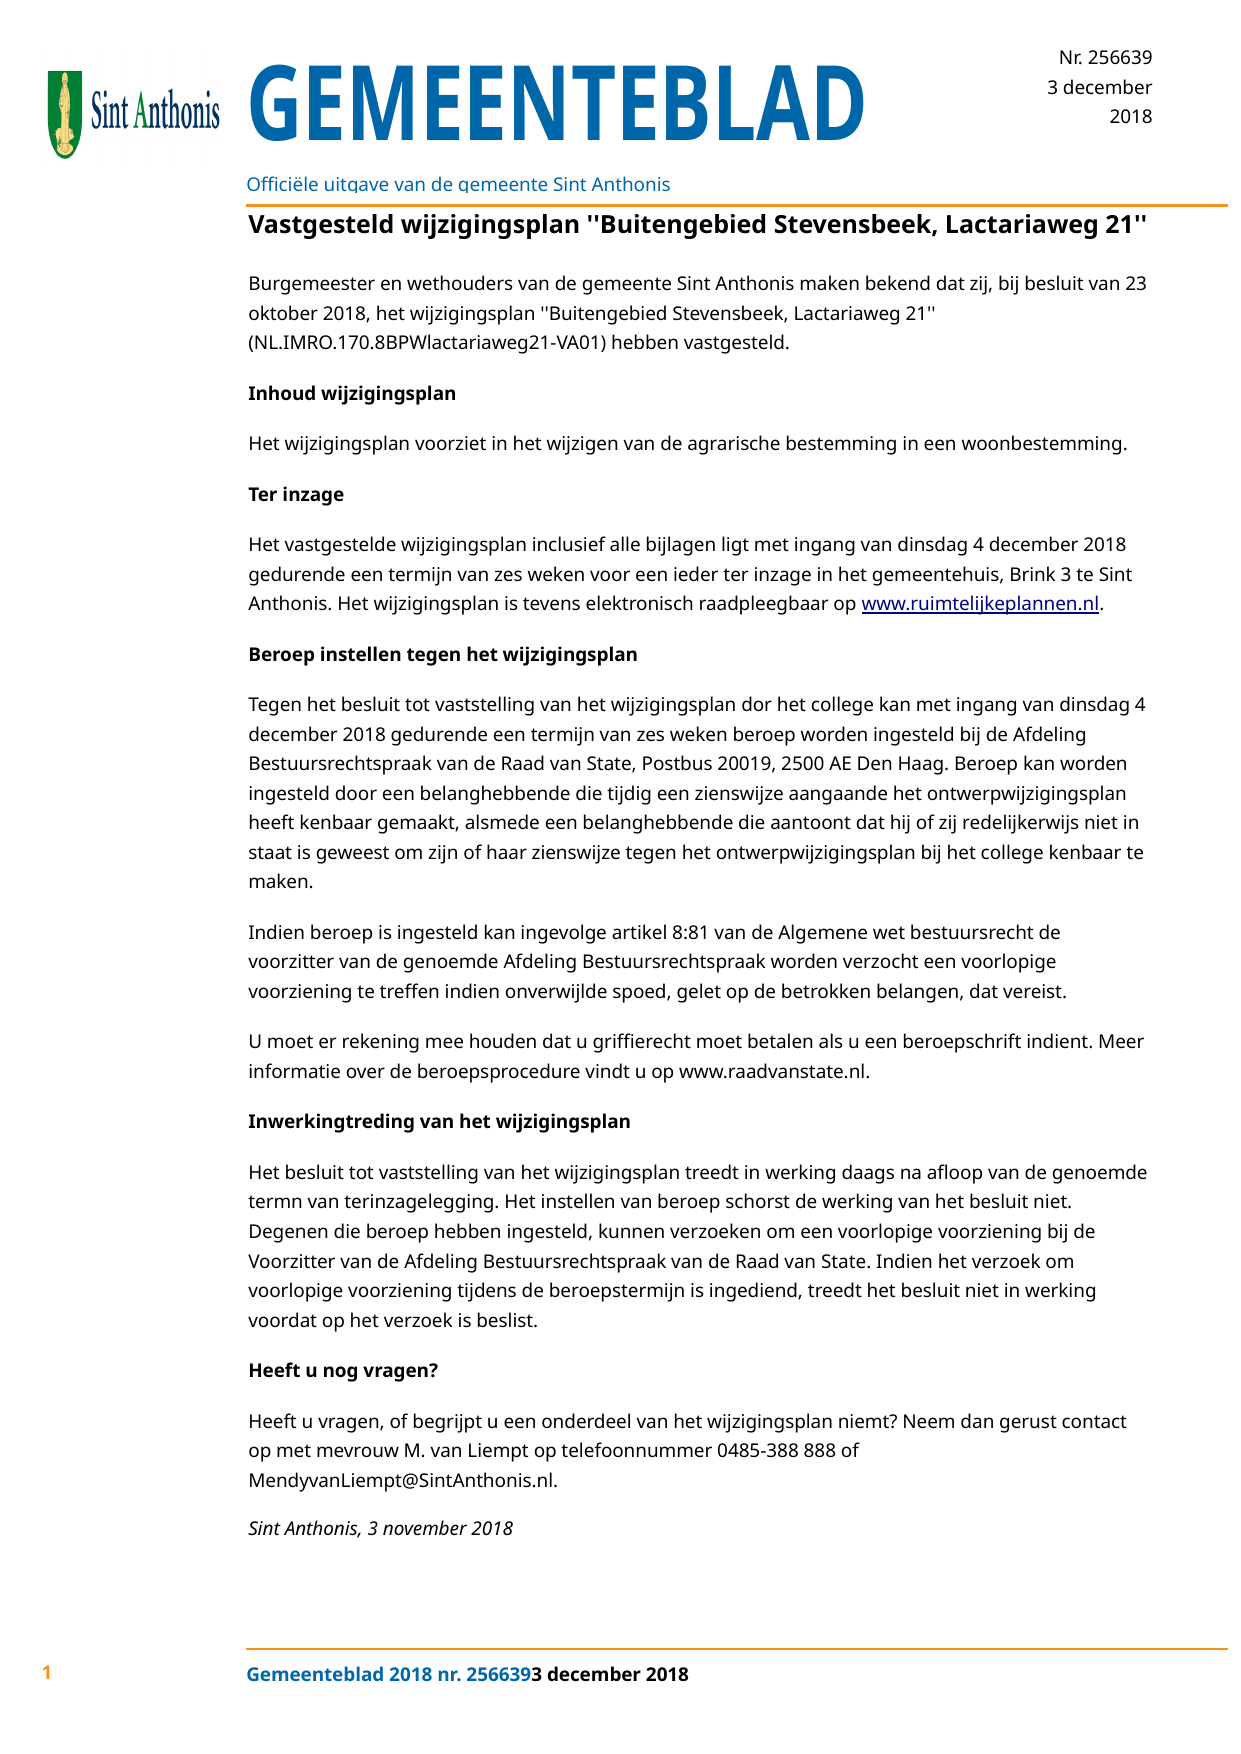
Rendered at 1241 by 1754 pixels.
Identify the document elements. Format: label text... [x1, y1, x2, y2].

text U moet er rekening mee houden dat u griffierecht moet betalen als u een beroepschrift indient. Meer informatie over de beroepsprocedure vindt u op www.raadvanstate.nl. [248, 1029, 1152, 1084]
text Het vastgestelde wijzigingsplan inclusief alle bijlagen ligt met ingang van dinsdag 4 december 2018 gedurende een termijn van zes weken voor een ieder ter inzage in het gemeentehuis, Brink 3 te Sint Anthonis. Het wijzigingsplan is tevens elektronisch raadpleegbaar op www.ruimtelijkeplannen.nl. [248, 531, 1152, 616]
text Beroep instellen tegen het wijzigingsplan [248, 641, 1152, 666]
picture [41, 47, 231, 172]
text Heeft u vragen, of begrijpt u een onderdeel van het wijzigingsplan niemt? Neem dan gerust contact op met mevrouw M. van Liempt op telefoonnummer 0485-388 888 of MendyvanLiempt@SintAnthonis.nl. [248, 1408, 1152, 1493]
text Vastgesteld wijzigingsplan ''Buitengebied Stevensbeek, Lactariaweg 21'' [248, 207, 1152, 241]
text Tegen het besluit tot vaststelling van het wijzigingsplan dor het college kan met ingang van dinsdag 4 december 2018 gedurende een termijn van zes weken beroep worden ingesteld bij de Afdeling Bestuursrechtspraak van de Raad van State, Postbus 20019, 2500 AE Den Haag. Beroep kan worden ingesteld door een belanghebbende die tijdig een zienswijze aangaande het ontwerpwijzigingsplan heeft kenbaar gemaakt, alsmede een belanghebbende die aantoont dat hij of zij redelijkerwijs niet in staat is geweest om zijn of haar zienswijze tegen het ontwerpwijzigingsplan bij het college kenbaar te maken. [248, 691, 1152, 894]
text Sint Anthonis, 3 november 2018 [248, 1515, 1152, 1541]
text Het wijzigingsplan voorziet in het wijzigen van de agrarische bestemming in een woonbestemming. [248, 430, 1152, 456]
text Heeft u nog vragen? [248, 1357, 1152, 1383]
text Inwerkingtreding van het wijzigingsplan [248, 1109, 1152, 1134]
text Inhoud wijzigingsplan [248, 380, 1152, 406]
text Ter inzage [248, 481, 1152, 506]
text Burgemeester en wethouders van de gemeente Sint Anthonis maken bekend dat zij, bij besluit van 23 oktober 2018, het wijzigingsplan ''Buitengebied Stevensbeek, Lactariaweg 21'' (NL.IMRO.170.8BPWlactariaweg21-VA01) hebben vastgesteld. [248, 270, 1152, 355]
text Het besluit tot vaststelling van het wijzigingsplan treedt in werking daags na afloop van de genoemde termn van terinzagelegging. Het instellen van beroep schorst de werking van het besluit niet. Degenen die beroep hebben ingesteld, kunnen verzoeken om een voorlopige voorziening bij de Voorzitter van de Afdeling Bestuursrechtspraak van de Raad van State. Indien het verzoek om voorlopige voorziening tijdens de beroepstermijn is ingediend, treedt het besluit niet in werking voordat op het verzoek is beslist. [248, 1159, 1152, 1333]
text Indien beroep is ingesteld kan ingevolge artikel 8:81 van de Algemene wet bestuursrecht de voorzitter van de genoemde Afdeling Bestuursrechtspraak worden verzocht een voorlopige voorziening te treffen indien onverwijlde spoed, gelet op de betrokken belangen, dat vereist. [248, 919, 1152, 1004]
